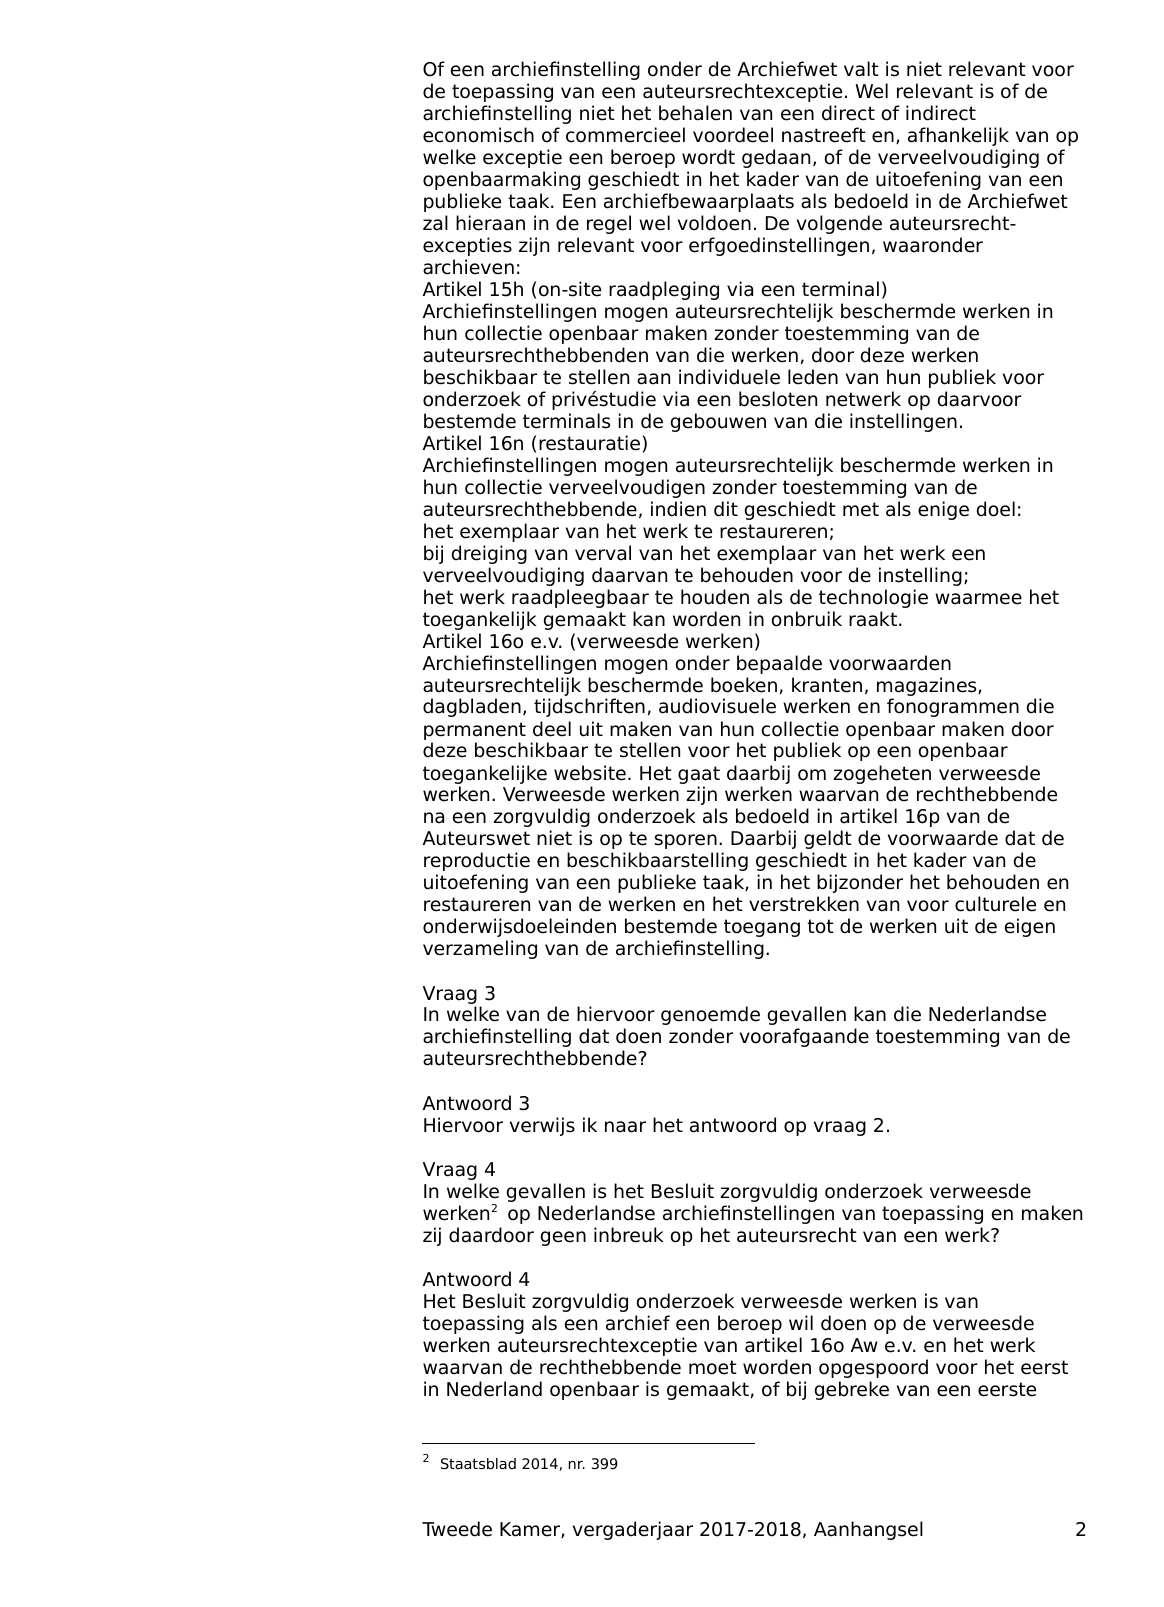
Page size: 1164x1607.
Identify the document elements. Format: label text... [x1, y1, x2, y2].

text Antwoord 4 [422, 1269, 1087, 1291]
text Archiefinstellingen mogen auteursrechtelijk beschermde werken in hun collectie verveelvoudigen zonder toestemming van de auteursrechthebbende, indien dit geschiedt met als enige doel: [422, 455, 1087, 521]
text In welke van de hiervoor genoemde gevallen kan die Nederlandse archiefinstelling dat doen zonder voorafgaande toestemming van de auteursrechthebbende? [422, 1004, 1087, 1070]
text Het Besluit zorgvuldig onderzoek verweesde werken is van toepassing als een archief een beroep wil doen op de verweesde werken auteursrechtexceptie van artikel 16o Aw e.v. en het werk waarvan de rechthebbende moet worden opgespoord voor het eerst in Nederland openbaar is gemaakt, of bij gebreke van een eerste [422, 1291, 1087, 1401]
text Artikel 15h (on-site raadpleging via een terminal) [422, 279, 1087, 301]
text Staatsblad 2014, nr. 399 [422, 1452, 1087, 1474]
text het exemplaar van het werk te restaureren; [422, 521, 1087, 543]
text Vraag 4 [422, 1159, 1087, 1181]
text Artikel 16o e.v. (verweesde werken) [422, 631, 1087, 652]
text bij dreiging van verval van het exemplaar van het werk een verveelvoudiging daarvan te behouden voor de instelling; [422, 543, 1087, 587]
text Archiefinstellingen mogen onder bepaalde voorwaarden auteursrechtelijk beschermde boeken, kranten, magazines, dagbladen, tijdschriften, audiovisuele werken en fonogrammen die permanent deel uit maken van hun collectie openbaar maken door deze beschikbaar te stellen voor het publiek op een openbaar toegankelijke website. Het gaat daarbij om zogeheten verweesde werken. Verweesde werken zijn werken waarvan de rechthebbende na een zorgvuldig onderzoek als bedoeld in artikel 16p van de Auteurswet niet is op te sporen. Daarbij geldt de voorwaarde dat de reproductie en beschikbaarstelling geschiedt in het kader van de uitoefening van een publieke taak, in het bijzonder het behouden en restaureren van de werken en het verstrekken van voor culturele en onderwijsdoeleinden bestemde toegang tot de werken uit de eigen verzameling van de archiefinstelling. [422, 652, 1087, 960]
text Of een archiefinstelling onder de Archiefwet valt is niet relevant voor de toepassing van een auteursrechtexceptie. Wel relevant is of de archiefinstelling niet het behalen van een direct of indirect economisch of commercieel voordeel nastreeft en, afhankelijk van op welke exceptie een beroep wordt gedaan, of de verveelvoudiging of openbaarmaking geschiedt in het kader van de uitoefening van een publieke taak. Een archiefbewaarplaats als bedoeld in de Archiefwet zal hieraan in de regel wel voldoen. De volgende auteursrecht-excepties zijn relevant voor erfgoedinstellingen, waaronder archieven: [422, 59, 1087, 279]
text Antwoord 3 [422, 1092, 1087, 1114]
text Vraag 3 [422, 982, 1087, 1004]
text Hiervoor verwijs ik naar het antwoord op vraag 2. [422, 1114, 1087, 1136]
text In welke gevallen is het Besluit zorgvuldig onderzoek verweesde werken op Nederlandse archiefinstellingen van toepassing en maken zij daardoor geen inbreuk op het auteursrecht van een werk? [422, 1181, 1087, 1247]
text het werk raadpleegbaar te houden als de technologie waarmee het toegankelijk gemaakt kan worden in onbruik raakt. [422, 587, 1087, 631]
text Archiefinstellingen mogen auteursrechtelijk beschermde werken in hun collectie openbaar maken zonder toestemming van de auteursrechthebbenden van die werken, door deze werken beschikbaar te stellen aan individuele leden van hun publiek voor onderzoek of privéstudie via een besloten netwerk op daarvoor bestemde terminals in de gebouwen van die instellingen. [422, 301, 1087, 433]
text Artikel 16n (restauratie) [422, 433, 1087, 455]
